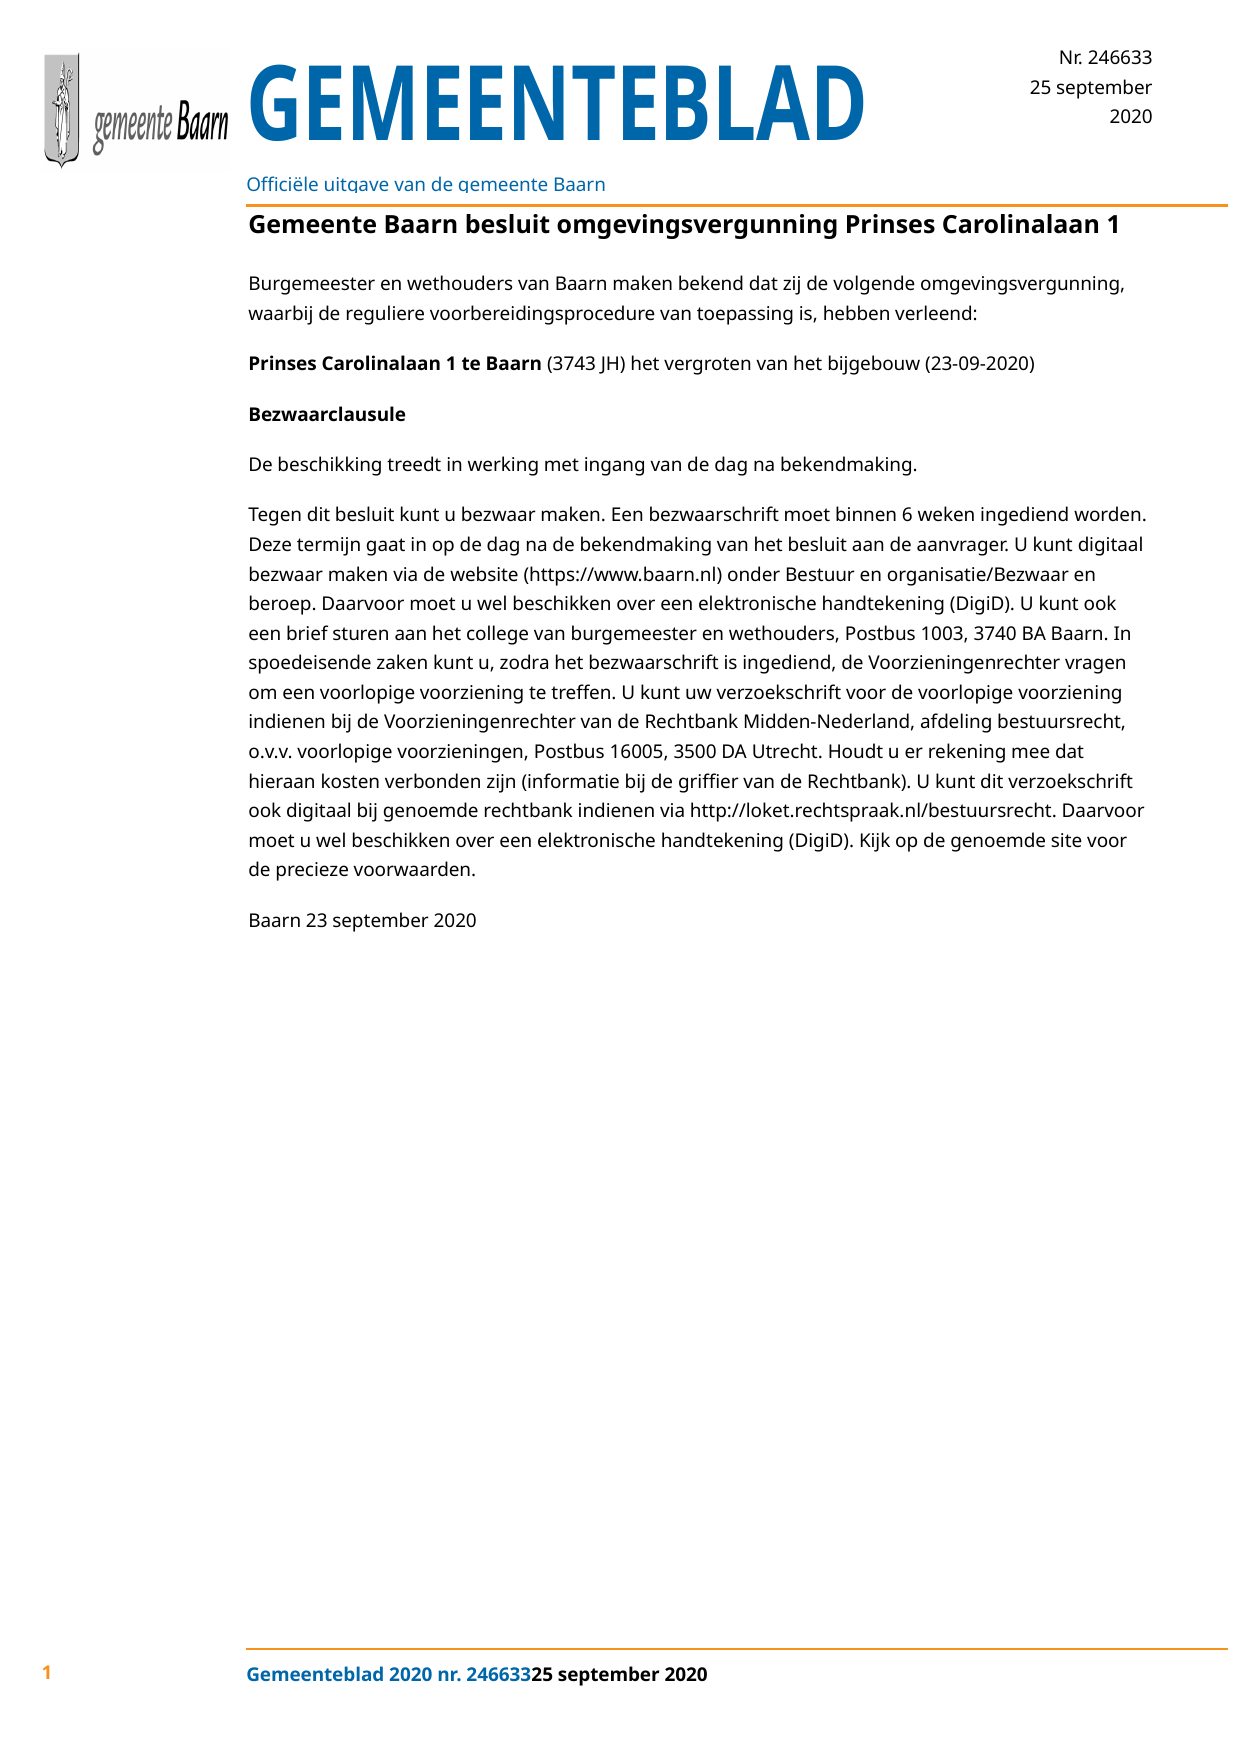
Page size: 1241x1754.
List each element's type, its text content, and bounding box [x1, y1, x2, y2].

text De beschikking treedt in werking met ingang van de dag na bekendmaking. [248, 451, 1152, 477]
text Burgemeester en wethouders van Baarn maken bekend dat zij de volgende omgevingsvergunning, waarbij de reguliere voorbereidingsprocedure van toepassing is, hebben verleend: [248, 270, 1152, 326]
text Prinses Carolinalaan 1 te Baarn (3743 JH) het vergroten van het bijgebouw (23-09-2020) [248, 350, 1152, 376]
text Tegen dit besluit kunt u bezwaar maken. Een bezwaarschrift moet binnen 6 weken ingediend worden. Deze termijn gaat in op de dag na de bekendmaking van het besluit aan de aanvrager. U kunt digitaal bezwaar maken via de website (https://www.baarn.nl) onder Bestuur en organisatie/Bezwaar en beroep. Daarvoor moet u wel beschikken over een elektronische handtekening (DigiD). U kunt ook een brief sturen aan het college van burgemeester en wethouders, Postbus 1003, 3740 BA Baarn. In spoedeisende zaken kunt u, zodra het bezwaarschrift is ingediend, de Voorzieningenrechter vragen om een voorlopige voorziening te treffen. U kunt uw verzoekschrift voor de voorlopige voorziening indienen bij de Voorzieningenrechter van de Rechtbank Midden-Nederland, afdeling bestuursrecht, o.v.v. voorlopige voorzieningen, Postbus 16005, 3500 DA Utrecht. Houdt u er rekening mee dat hieraan kosten verbonden zijn (informatie bij de griffier van de Rechtbank). U kunt dit verzoekschrift ook digitaal bij genoemde rechtbank indienen via http://loket.rechtspraak.nl/bestuursrecht. Daarvoor moet u wel beschikken over een elektronische handtekening (DigiD). Kijk op de genoemde site voor de precieze voorwaarden. [248, 502, 1152, 882]
picture [41, 47, 231, 172]
text Baarn 23 september 2020 [248, 907, 1152, 933]
text Gemeente Baarn besluit omgevingsvergunning Prinses Carolinalaan 1 [248, 207, 1152, 241]
text Bezwaarclausule [248, 401, 1152, 426]
